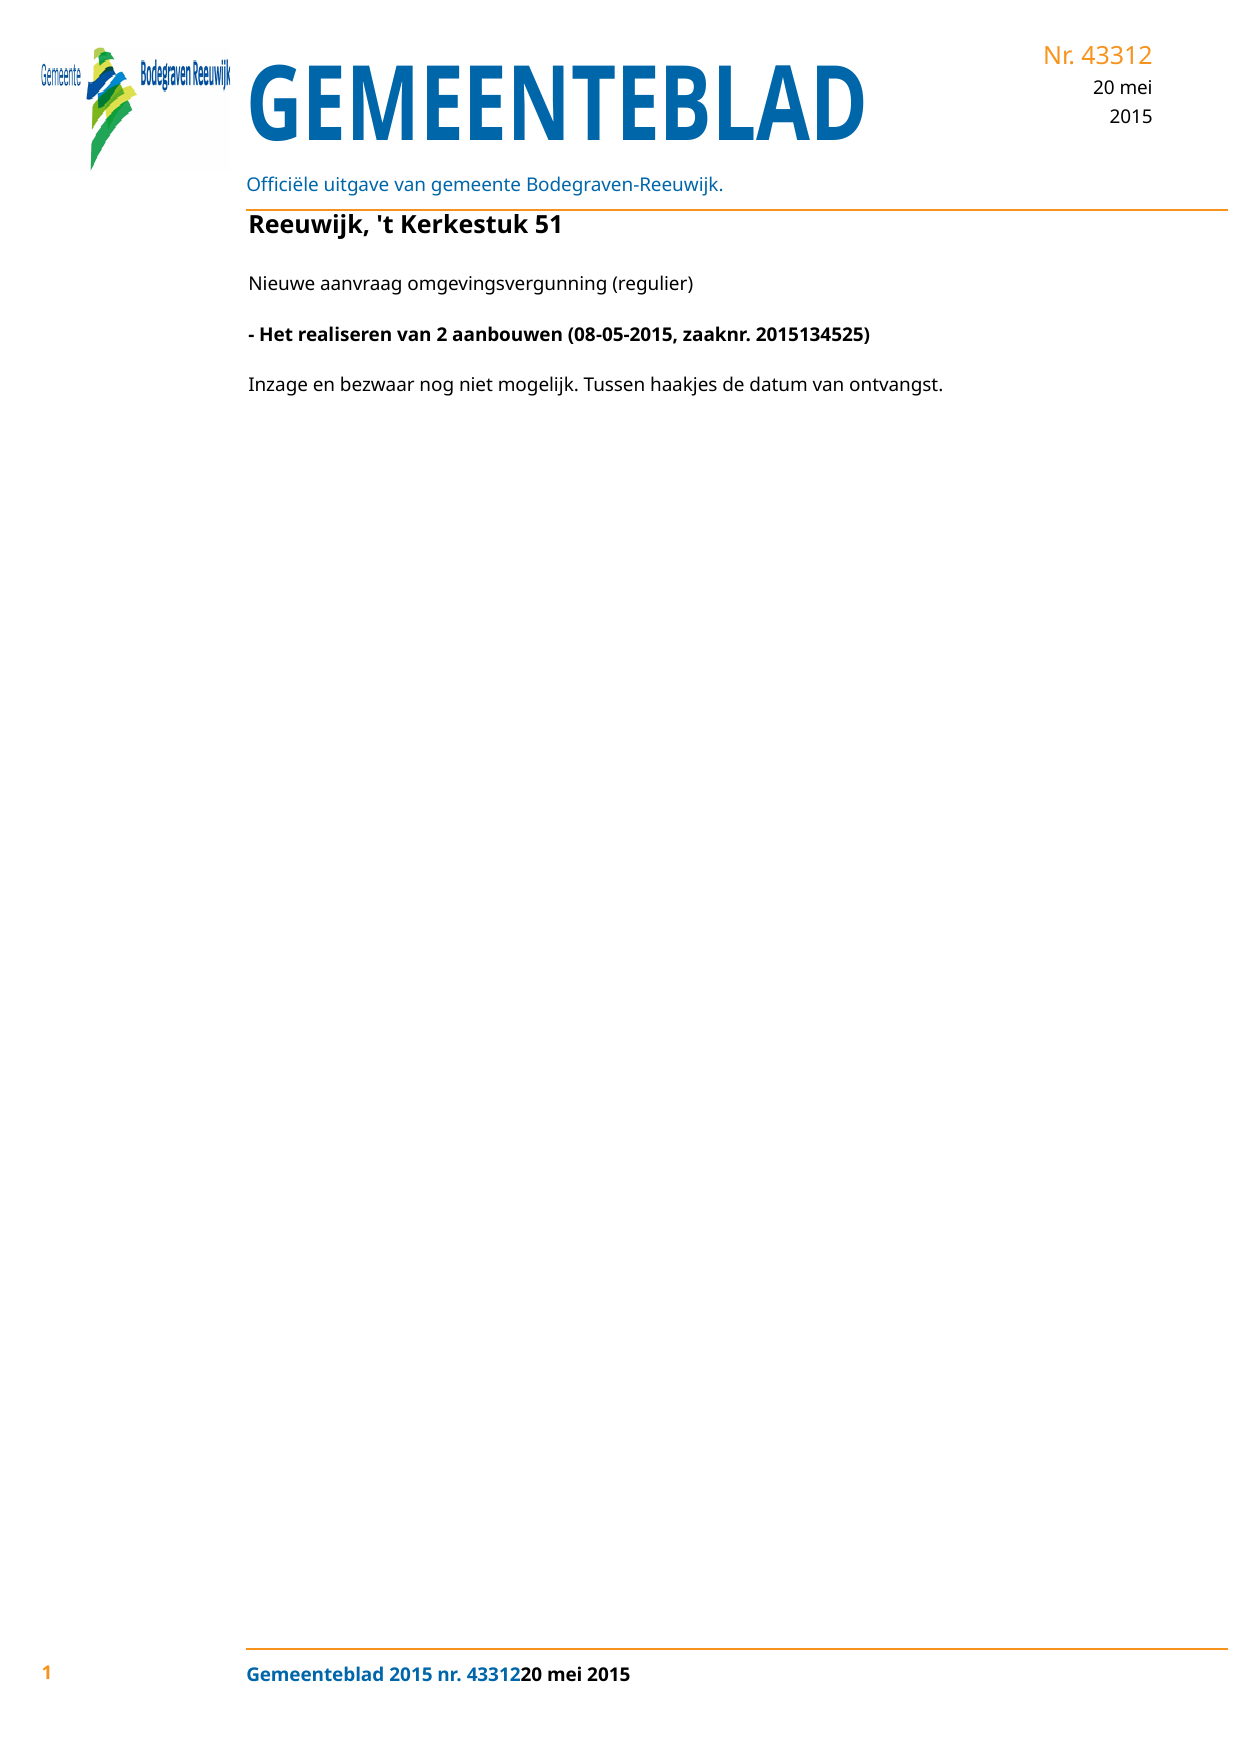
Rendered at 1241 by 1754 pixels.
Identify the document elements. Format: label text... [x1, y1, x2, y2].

text Inzage en bezwaar nog niet mogelijk. Tussen haakjes de datum van ontvangst. [248, 371, 1152, 397]
text Reeuwijk, 't Kerkestuk 51 [248, 211, 1152, 241]
text - Het realiseren van 2 aanbouwen (08‑05‑2015, zaaknr. 2015134525) [248, 321, 1152, 346]
picture [41, 47, 231, 172]
text Nieuwe aanvraag omgevingsvergunning (regulier) [248, 270, 1152, 296]
